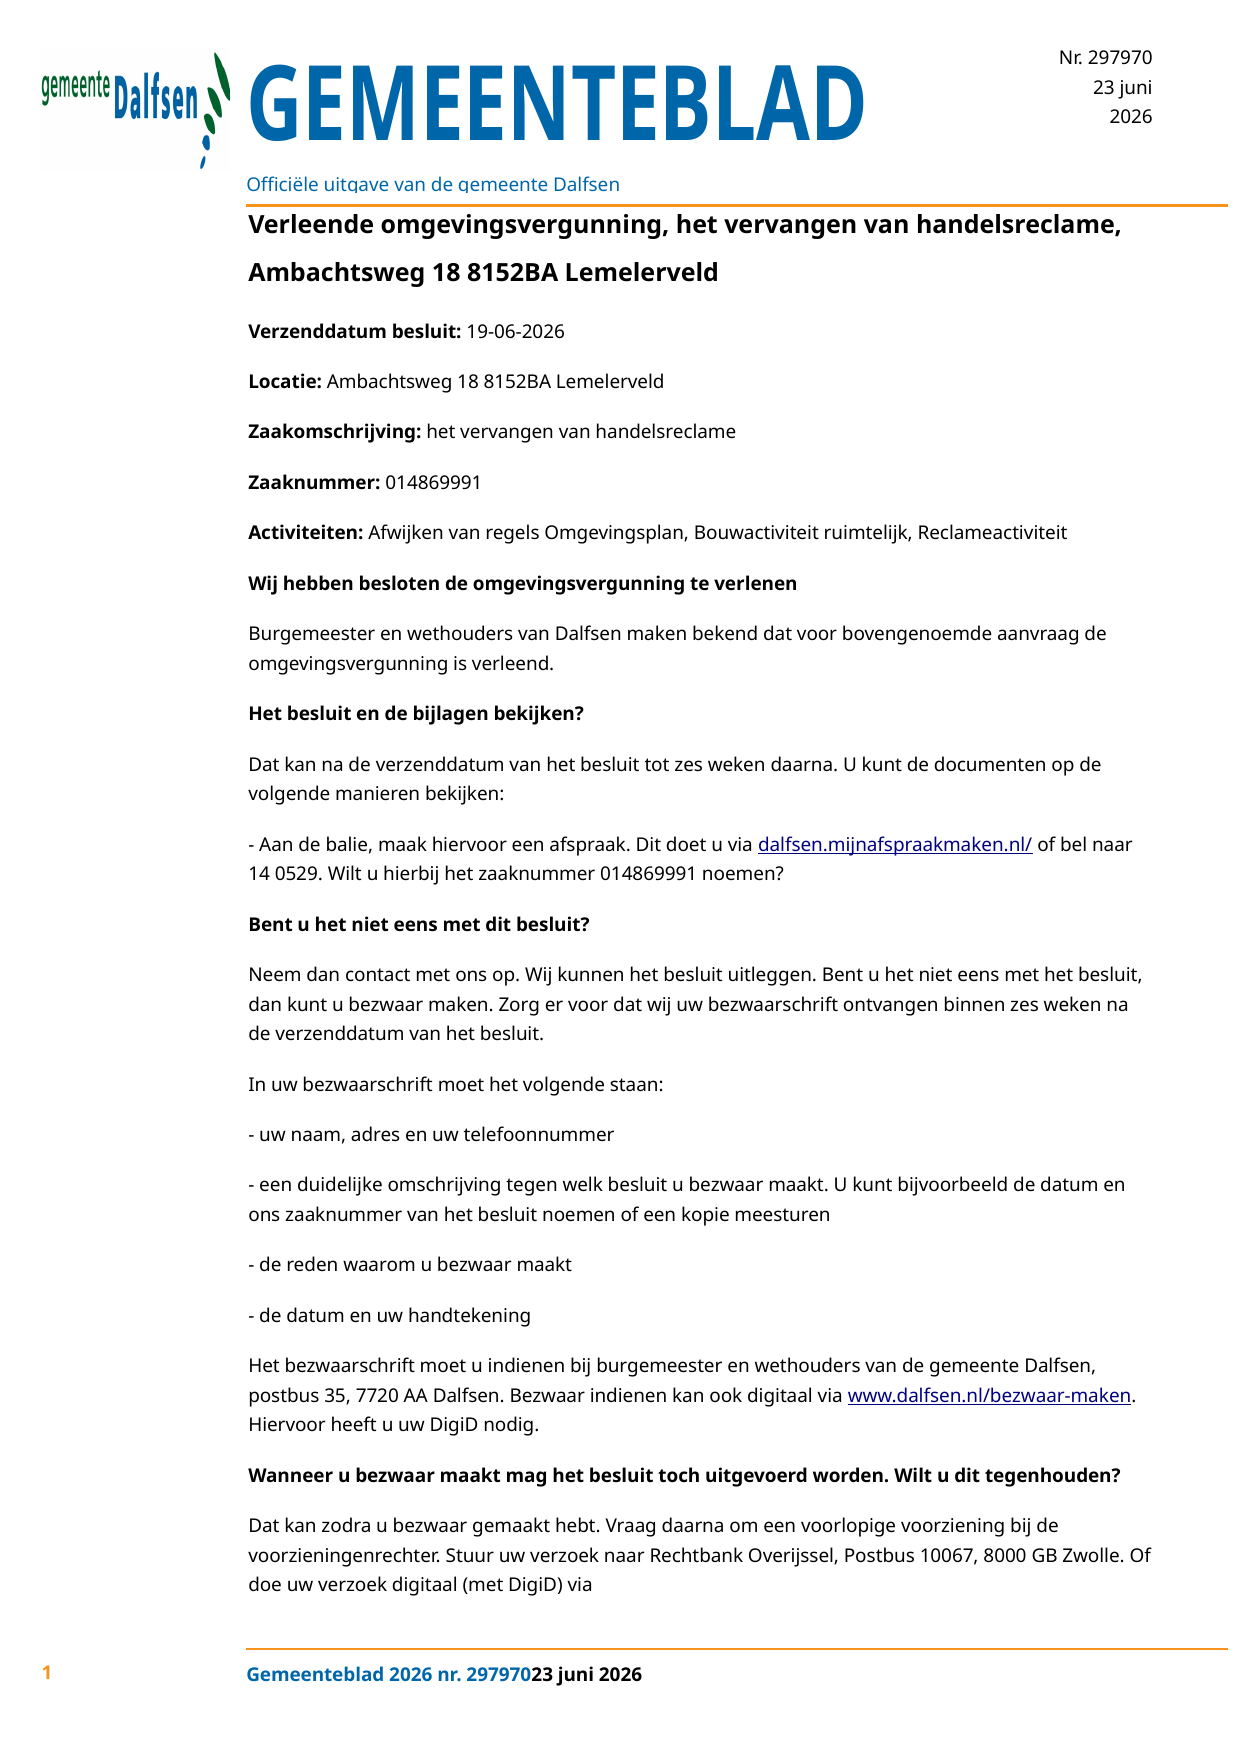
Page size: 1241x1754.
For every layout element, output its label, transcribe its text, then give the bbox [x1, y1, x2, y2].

text Activiteiten: Afwijken van regels Omgevingsplan, Bouwactiviteit ruimtelijk, Reclameactiviteit [248, 519, 1152, 545]
picture [41, 47, 231, 172]
text - de datum en uw handtekening [248, 1302, 1152, 1328]
text Locatie: Ambachtsweg 18 8152BA Lemelerveld [248, 368, 1152, 394]
text Verzenddatum besluit: 19-06-2026 [248, 318, 1152, 344]
text In uw bezwaarschrift moet het volgende staan: [248, 1071, 1152, 1097]
text Wanneer u bezwaar maakt mag het besluit toch uitgevoerd worden. Wilt u dit tegenhouden? [248, 1462, 1152, 1488]
text - de reden waarom u bezwaar maakt [248, 1252, 1152, 1277]
text Het besluit en de bijlagen bekijken? [248, 700, 1152, 726]
text Wij hebben besloten de omgevingsvergunning te verlenen [248, 570, 1152, 596]
text - een duidelijke omschrijving tegen welk besluit u bezwaar maakt. U kunt bijvoorbeeld de datum en ons zaaknummer van het besluit noemen of een kopie meesturen [248, 1172, 1152, 1227]
text - uw naam, adres en uw telefoonnummer [248, 1121, 1152, 1147]
text Bent u het niet eens met dit besluit? [248, 911, 1152, 937]
text Burgemeester en wethouders van Dalfsen maken bekend dat voor bovengenoemde aanvraag de omgevingsvergunning is verleend. [248, 620, 1152, 676]
text Het bezwaarschrift moet u indienen bij burgemeester en wethouders van de gemeente Dalfsen, postbus 35, 7720 AA Dalfsen. Bezwaar indienen kan ook digitaal via www.dalfsen.nl/bezwaar-maken. Hiervoor heeft u uw DigiD nodig. [248, 1352, 1152, 1437]
text Dat kan zodra u bezwaar gemaakt hebt. Vraag daarna om een voorlopige voorziening bij de voorzieningenrechter. Stuur uw verzoek naar Rechtbank Overijssel, Postbus 10067, 8000 GB Zwolle. Of doe uw verzoek digitaal (met DigiD) via [248, 1512, 1152, 1597]
text - Aan de balie, maak hiervoor een afspraak. Dit doet u via dalfsen.mijnafspraakmaken.nl/ of bel naar 14 0529. Wilt u hierbij het zaaknummer 014869991 noemen? [248, 831, 1152, 886]
text Zaaknummer: 014869991 [248, 469, 1152, 495]
text Neem dan contact met ons op. Wij kunnen het besluit uitleggen. Bent u het niet eens met het besluit, dan kunt u bezwaar maken. Zorg er voor dat wij uw bezwaarschrift ontvangen binnen zes weken na de verzenddatum van het besluit. [248, 961, 1152, 1046]
text Dat kan na de verzenddatum van het besluit tot zes weken daarna. U kunt de documenten op de volgende manieren bekijken: [248, 751, 1152, 806]
text Verleende omgevingsvergunning, het vervangen van handelsreclame, Ambachtsweg 18 8152BA Lemelerveld [248, 207, 1152, 288]
text Zaakomschrijving: het vervangen van handelsreclame [248, 419, 1152, 444]
